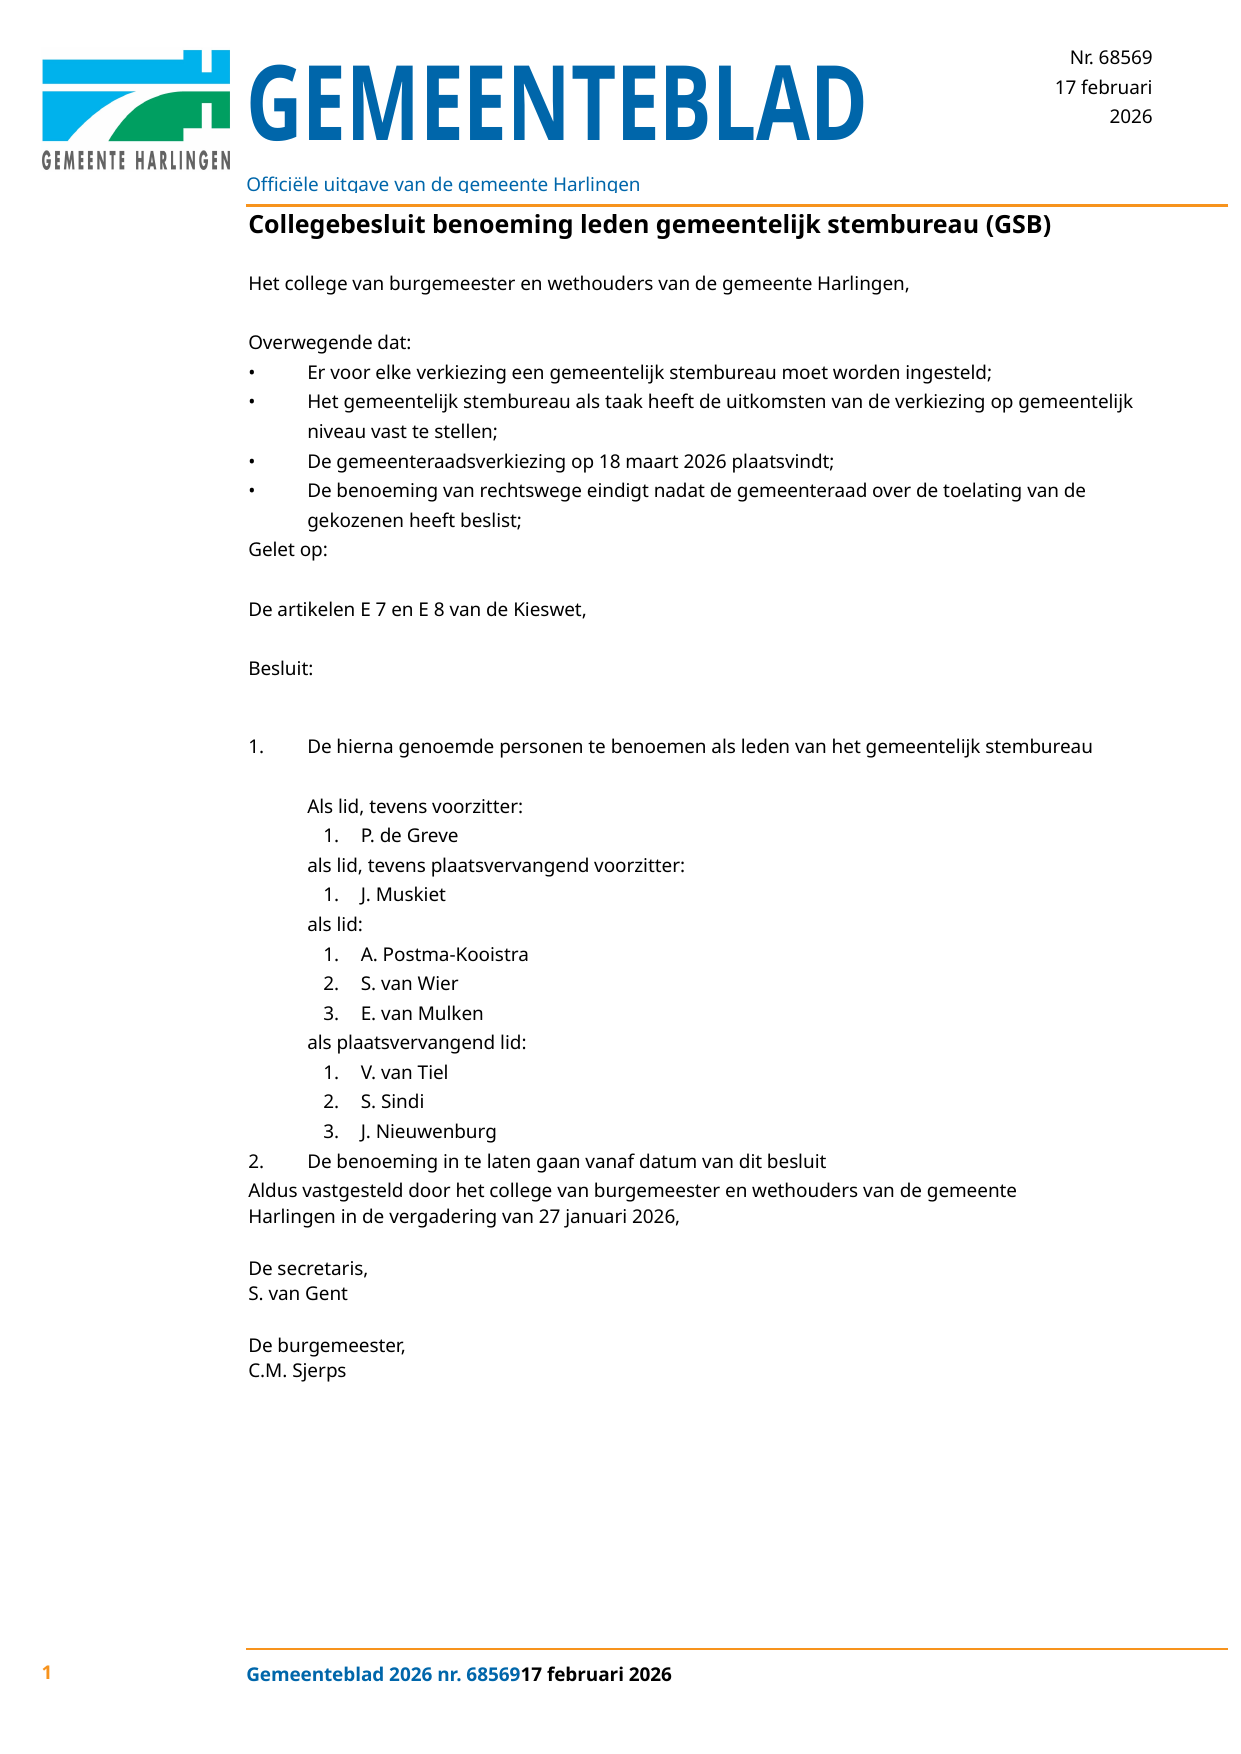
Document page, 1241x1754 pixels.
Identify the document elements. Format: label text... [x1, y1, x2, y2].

picture [41, 47, 231, 172]
list E. van Mulken [323, 1000, 1152, 1026]
list P. de Greve [323, 822, 1152, 848]
list De hierna genoemde personen te benoemen als leden van het gemeentelijk stembureau [248, 734, 1152, 759]
text Besluit: [248, 655, 1152, 681]
text Overwegende dat: [248, 329, 1152, 355]
list A. Postma-Kooistra [323, 941, 1152, 967]
list De benoeming van rechtswege eindigt nadat de gemeenteraad over de toelating van de gekozenen heeft beslist; [248, 477, 1152, 533]
list J. Muskiet [323, 882, 1152, 907]
list S. van Wier [323, 970, 1152, 996]
list als plaatsvervangend lid: [248, 1029, 1152, 1055]
text Aldus vastgesteld door het college van burgemeester en wethouders van de gemeente [248, 1177, 1152, 1203]
text Harlingen in de vergadering van 27 januari 2026, [248, 1203, 1152, 1229]
list Er voor elke verkiezing een gemeentelijk stembureau moet worden ingesteld; [248, 359, 1152, 385]
text De burgemeester, [248, 1332, 1152, 1358]
list S. Sindi [323, 1089, 1152, 1114]
text Gelet op: [248, 537, 1152, 562]
text Collegebesluit benoeming leden gemeentelijk stembureau (GSB) [248, 207, 1152, 241]
list als lid, tevens plaatsvervangend voorzitter: [248, 852, 1152, 878]
list J. Nieuwenburg [323, 1118, 1152, 1144]
list Het gemeentelijk stembureau als taak heeft de uitkomsten van de verkiezing op gemeentelijk niveau vast te stellen; [248, 389, 1152, 444]
list als lid: [248, 911, 1152, 937]
list V. van Tiel [323, 1059, 1152, 1085]
list De gemeenteraadsverkiezing op 18 maart 2026 plaatsvindt; [248, 448, 1152, 473]
text Het college van burgemeester en wethouders van de gemeente Harlingen, [248, 270, 1152, 296]
list Als lid, tevens voorzitter: [248, 793, 1152, 819]
text C.M. Sjerps [248, 1358, 1152, 1383]
text De artikelen E 7 en E 8 van de Kieswet, [248, 596, 1152, 621]
text De secretaris, [248, 1255, 1152, 1280]
list De benoeming in te laten gaan vanaf datum van dit besluit [248, 1148, 1152, 1174]
text S. van Gent [248, 1280, 1152, 1306]
